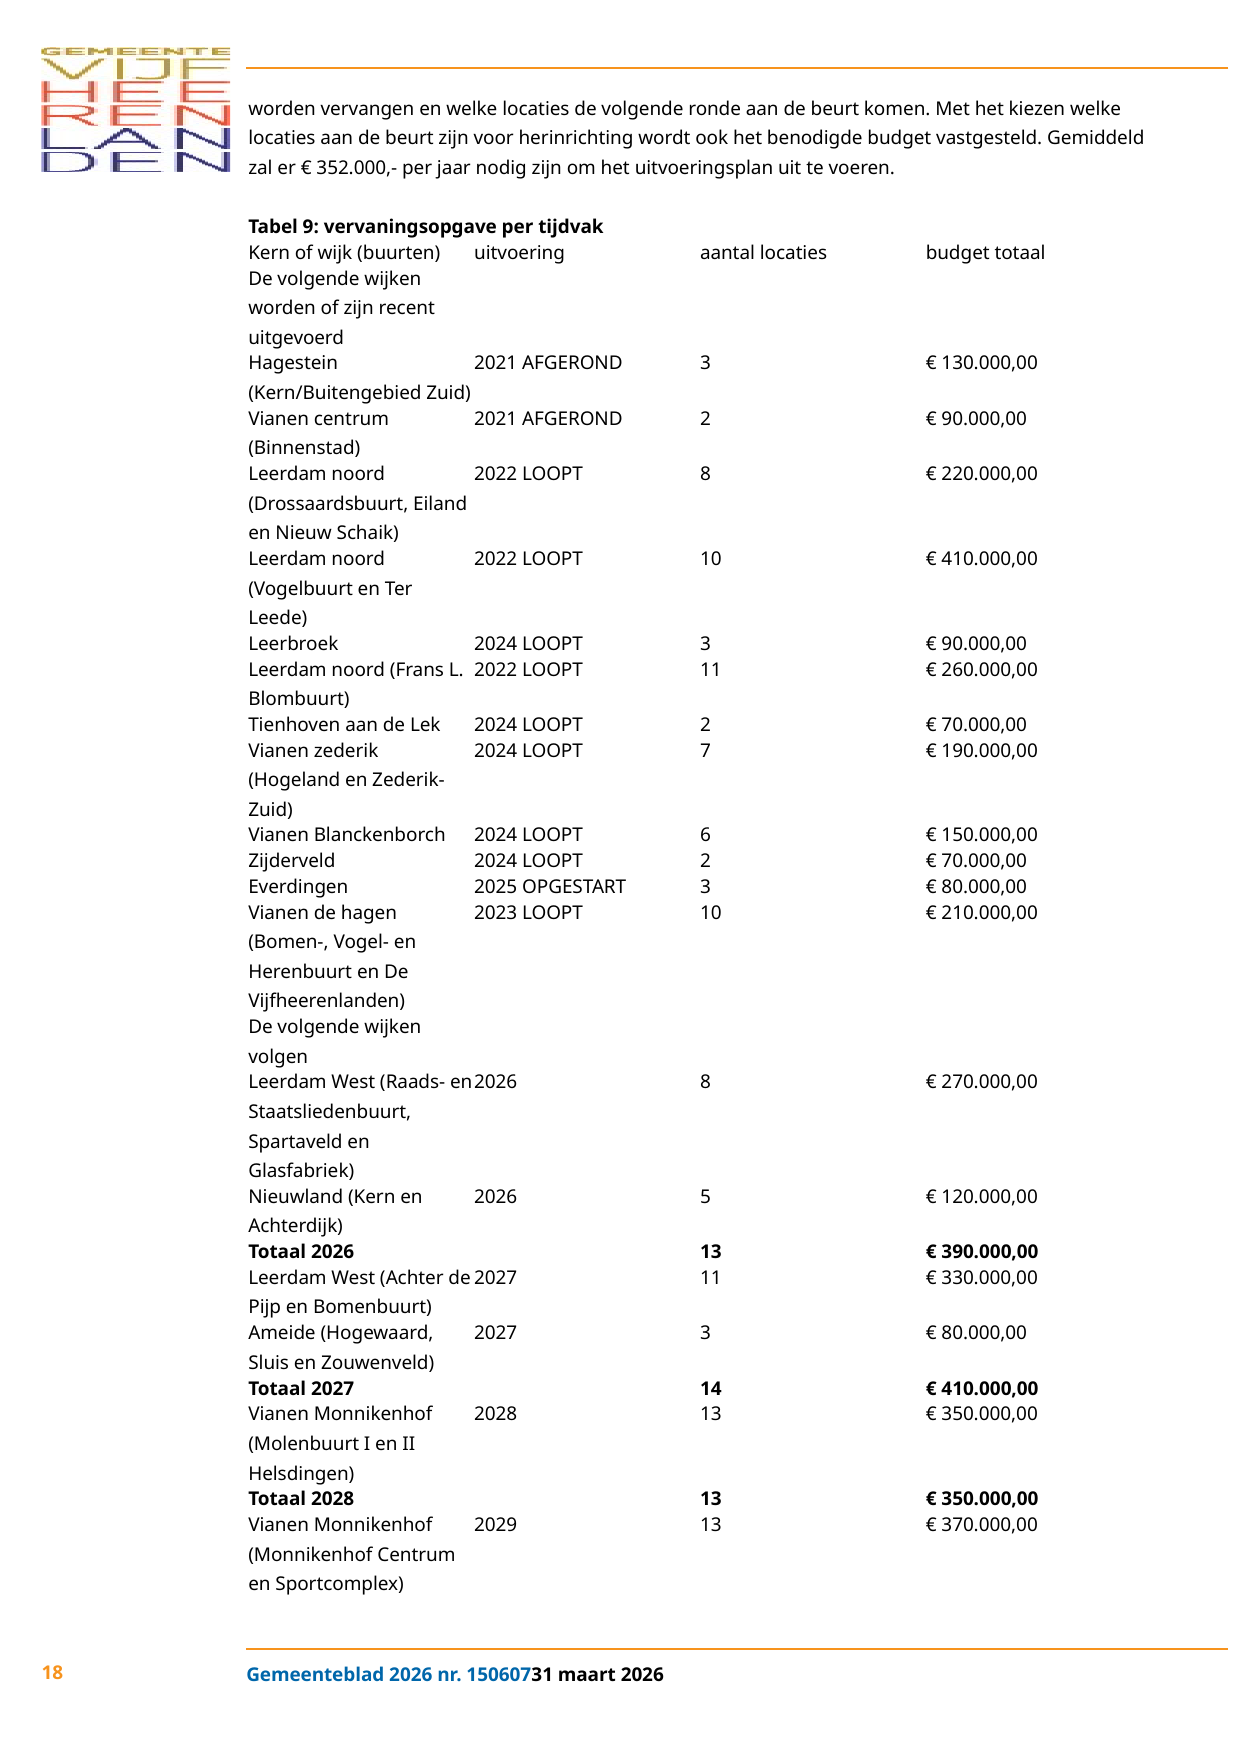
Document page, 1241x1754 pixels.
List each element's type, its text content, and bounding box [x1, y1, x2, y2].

table_cell 2024 LOOPT [474, 848, 700, 873]
table_cell Vianen centrum (Binnenstad) [248, 405, 474, 460]
table_cell € 190.000,00 [926, 737, 1152, 822]
table_cell € 410.000,00 [926, 1375, 1152, 1401]
picture [41, 47, 231, 172]
table_cell 2 [700, 711, 926, 737]
table_cell 10 [700, 545, 926, 630]
table_cell Vianen Monnikenhof (Monnikenhof Centrum en Sportcomplex) [248, 1511, 474, 1596]
table_cell 2028 [474, 1401, 700, 1485]
table_cell Everdingen [248, 873, 474, 899]
table_cell 2021 AFGEROND [474, 405, 700, 460]
table_cell 2024 LOOPT [474, 822, 700, 847]
table_cell 2025 OPGESTART [474, 873, 700, 899]
table_cell Totaal 2028 [248, 1485, 474, 1511]
table_cell Vianen de hagen (Bomen-, Vogel- en Herenbuurt en De Vijfheerenlanden) [248, 899, 474, 1013]
table_cell € 130.000,00 [926, 350, 1152, 405]
table_cell 2024 LOOPT [474, 737, 700, 822]
table_cell Ameide (Hogewaard, Sluis en Zouwenveld) [248, 1320, 474, 1375]
table_cell uitvoering [474, 239, 700, 265]
table_cell Nieuwland (Kern en Achterdijk) [248, 1183, 474, 1238]
table_cell 2024 LOOPT [474, 630, 700, 656]
table_cell 2026 [474, 1069, 700, 1183]
text worden vervangen en welke locaties de volgende ronde aan de beurt komen. Met het kiezen welke locaties aan de beurt zijn voor herinrichting wordt ook het benodigde budget vastgesteld. Gemiddeld zal er € 352.000,- per jaar nodig zijn om het uitvoeringsplan uit te voeren. [248, 95, 1152, 180]
table_cell € 90.000,00 [926, 630, 1152, 656]
table_cell 2 [700, 848, 926, 873]
table_cell Zijderveld [248, 848, 474, 873]
table_cell [474, 1239, 700, 1264]
table_cell 2027 [474, 1320, 700, 1375]
table_cell 13 [700, 1239, 926, 1264]
table_cell 5 [700, 1183, 926, 1238]
table_cell € 150.000,00 [926, 822, 1152, 847]
table_cell Leerdam noord (Frans L. Blombuurt) [248, 656, 474, 711]
table_cell Vianen Blanckenborch [248, 822, 474, 847]
table_cell Totaal 2027 [248, 1375, 474, 1401]
table_cell € 70.000,00 [926, 711, 1152, 737]
table_cell [474, 265, 700, 349]
table_cell € 330.000,00 [926, 1264, 1152, 1319]
table_cell 2 [700, 405, 926, 460]
table_cell Totaal 2026 [248, 1239, 474, 1264]
table_cell Vianen Monnikenhof (Molenbuurt I en II Helsdingen) [248, 1401, 474, 1485]
table_cell € 350.000,00 [926, 1485, 1152, 1511]
table_cell 2022 LOOPT [474, 545, 700, 630]
table_cell 11 [700, 656, 926, 711]
table_cell 2027 [474, 1264, 700, 1319]
table_cell De volgende wijken volgen [248, 1013, 474, 1069]
table_cell 2029 [474, 1511, 700, 1596]
table_cell [474, 1485, 700, 1511]
table_cell [926, 1013, 1152, 1069]
table_cell Tienhoven aan de Lek [248, 711, 474, 737]
table_cell Leerdam West (Achter de Pijp en Bomenbuurt) [248, 1264, 474, 1319]
table_cell 13 [700, 1511, 926, 1596]
table_cell Leerdam noord (Vogelbuurt en Ter Leede) [248, 545, 474, 630]
table_cell 2022 LOOPT [474, 460, 700, 545]
table_cell € 410.000,00 [926, 545, 1152, 630]
table_cell Leerdam noord (Drossaardsbuurt, Eiland en Nieuw Schaik) [248, 460, 474, 545]
table_cell Hagestein (Kern/Buitengebied Zuid) [248, 350, 474, 405]
table_cell € 270.000,00 [926, 1069, 1152, 1183]
table_cell [474, 1375, 700, 1401]
table_cell € 120.000,00 [926, 1183, 1152, 1238]
table_cell [474, 1013, 700, 1069]
table_cell 3 [700, 1320, 926, 1375]
table_cell Leerdam West (Raads- en Staatsliedenbuurt, Spartaveld en Glasfabriek) [248, 1069, 474, 1183]
table_cell 7 [700, 737, 926, 822]
table_cell aantal locaties [700, 239, 926, 265]
table_cell 8 [700, 460, 926, 545]
table_cell 3 [700, 873, 926, 899]
table_cell budget totaal [926, 239, 1152, 265]
table_cell € 70.000,00 [926, 848, 1152, 873]
table_header Tabel 9: vervaningsopgave per tijdvak [248, 213, 1152, 239]
table_cell € 90.000,00 [926, 405, 1152, 460]
table_cell 6 [700, 822, 926, 847]
table_cell 2026 [474, 1183, 700, 1238]
table_cell € 350.000,00 [926, 1401, 1152, 1485]
table_cell Kern of wijk (buurten) [248, 239, 474, 265]
table_cell 2023 LOOPT [474, 899, 700, 1013]
table_cell 14 [700, 1375, 926, 1401]
table_cell [700, 265, 926, 349]
table_cell € 390.000,00 [926, 1239, 1152, 1264]
table_cell 2024 LOOPT [474, 711, 700, 737]
table_cell 2021 AFGEROND [474, 350, 700, 405]
table_cell € 220.000,00 [926, 460, 1152, 545]
table_cell € 80.000,00 [926, 1320, 1152, 1375]
table_cell € 80.000,00 [926, 873, 1152, 899]
table_cell 13 [700, 1401, 926, 1485]
table_cell De volgende wijken worden of zijn recent uitgevoerd [248, 265, 474, 349]
table_cell 10 [700, 899, 926, 1013]
table_cell € 210.000,00 [926, 899, 1152, 1013]
table_cell 3 [700, 350, 926, 405]
table_cell 8 [700, 1069, 926, 1183]
table_cell 3 [700, 630, 926, 656]
table_cell 13 [700, 1485, 926, 1511]
table_cell [926, 265, 1152, 349]
table_cell € 370.000,00 [926, 1511, 1152, 1596]
table_cell 11 [700, 1264, 926, 1319]
table_cell € 260.000,00 [926, 656, 1152, 711]
table_cell [700, 1013, 926, 1069]
table_cell Leerbroek [248, 630, 474, 656]
table_cell Vianen zederik (Hogeland en Zederik-Zuid) [248, 737, 474, 822]
table_cell 2022 LOOPT [474, 656, 700, 711]
